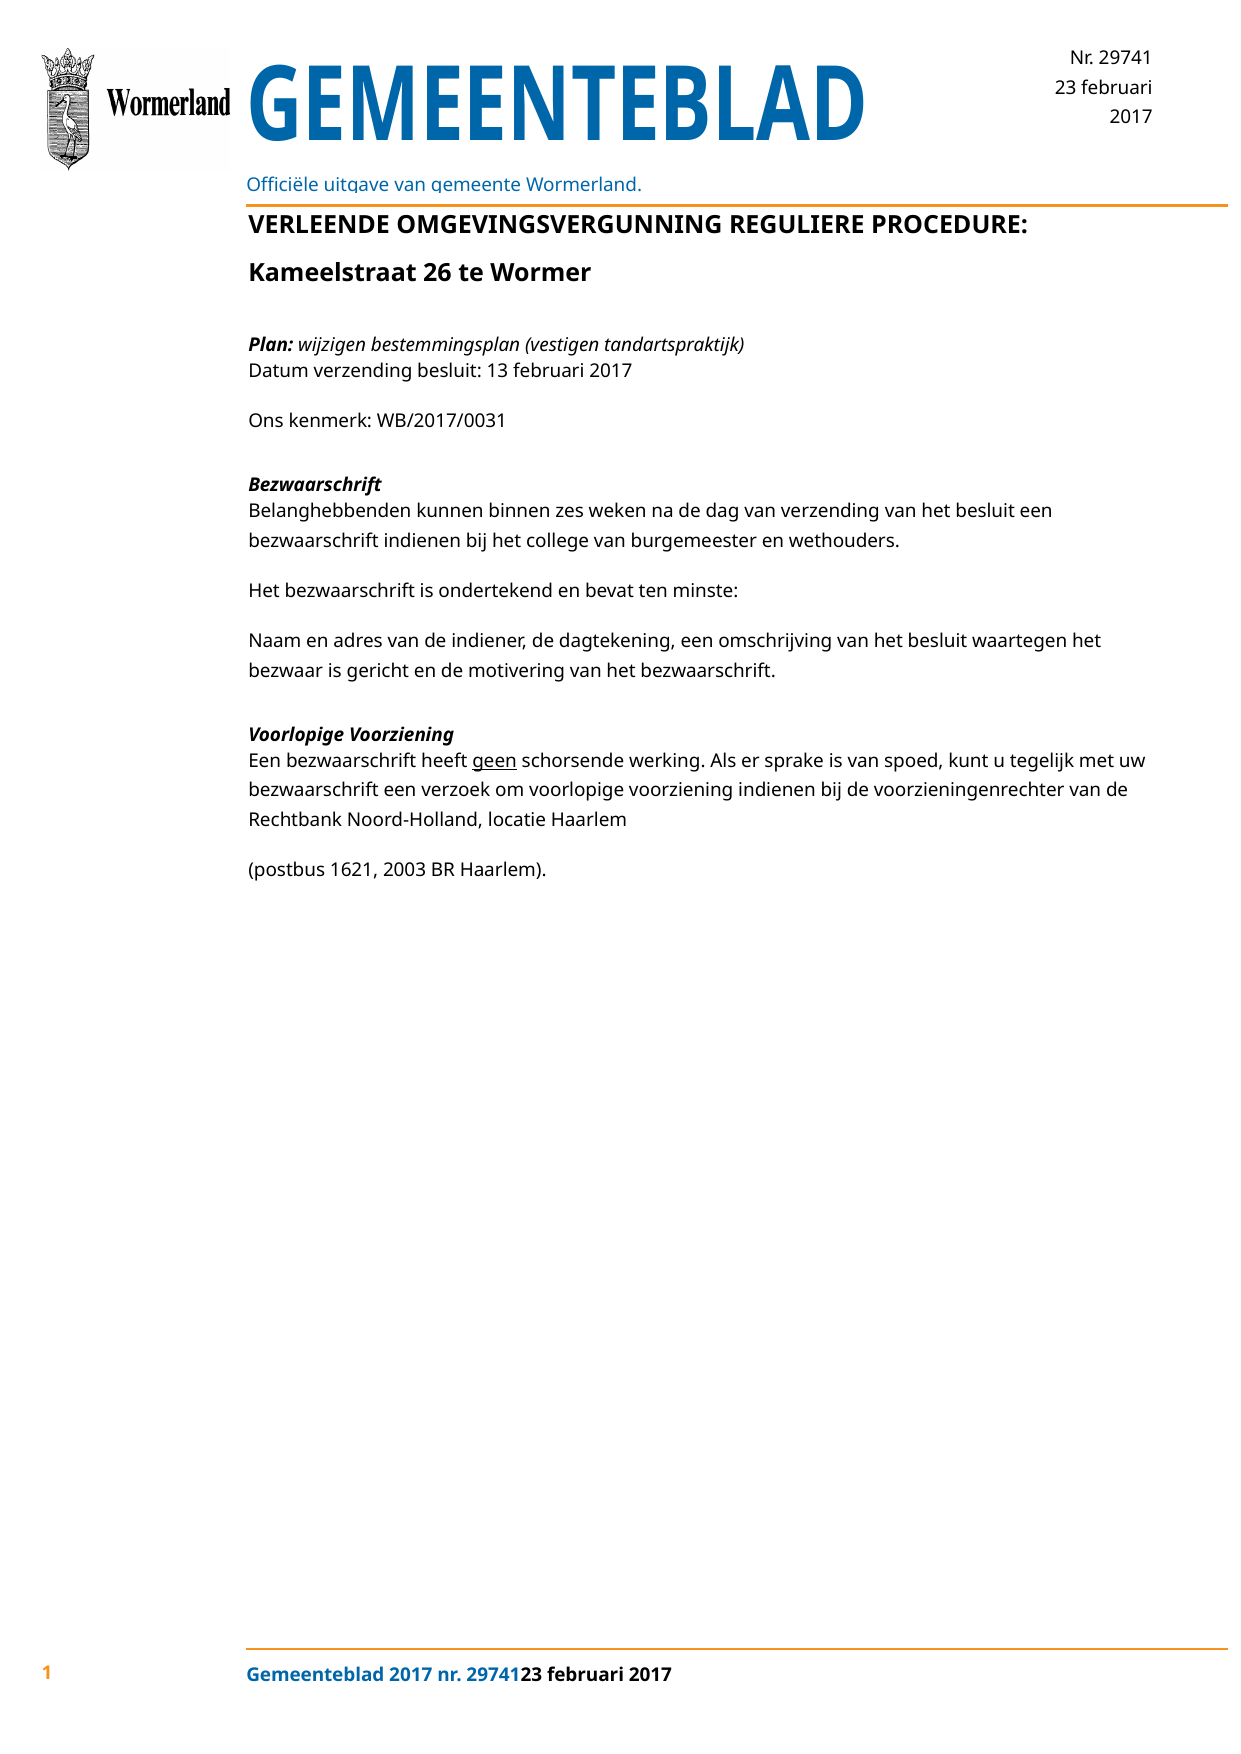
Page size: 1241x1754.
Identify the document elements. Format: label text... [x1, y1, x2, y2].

text Naam en adres van de indiener, de dagtekening, een omschrijving van het besluit waartegen het bezwaar is gericht en de motivering van het bezwaarschrift. [248, 628, 1152, 683]
text Ons kenmerk: WB/2017/0031 [248, 408, 1152, 433]
picture [41, 47, 231, 172]
text VERLEENDE OMGEVINGSVERGUNNING REGULIERE PROCEDURE: Kameelstraat 26 te Wormer [248, 207, 1152, 288]
text Het bezwaarschrift is ondertekend en bevat ten minste: [248, 577, 1152, 603]
text (postbus 1621, 2003 BR Haarlem). [248, 857, 1152, 882]
text Voorlopige Voorziening [248, 721, 1152, 747]
text Een bezwaarschrift heeft geen schorsende werking. Als er sprake is van spoed, kunt u tegelijk met uw bezwaarschrift een verzoek om voorlopige voorziening indienen bij de voorzieningenrechter van de Rechtbank Noord-Holland, locatie Haarlem [248, 747, 1152, 832]
text Plan: wijzigen bestemmingsplan (vestigen tandartspraktijk) [248, 331, 1152, 357]
text Bezwaarschrift [248, 472, 1152, 497]
text Belanghebbenden kunnen binnen zes weken na de dag van verzending van het besluit een bezwaarschrift indienen bij het college van burgemeester en wethouders. [248, 497, 1152, 553]
text Datum verzending besluit: 13 februari 2017 [248, 357, 1152, 383]
